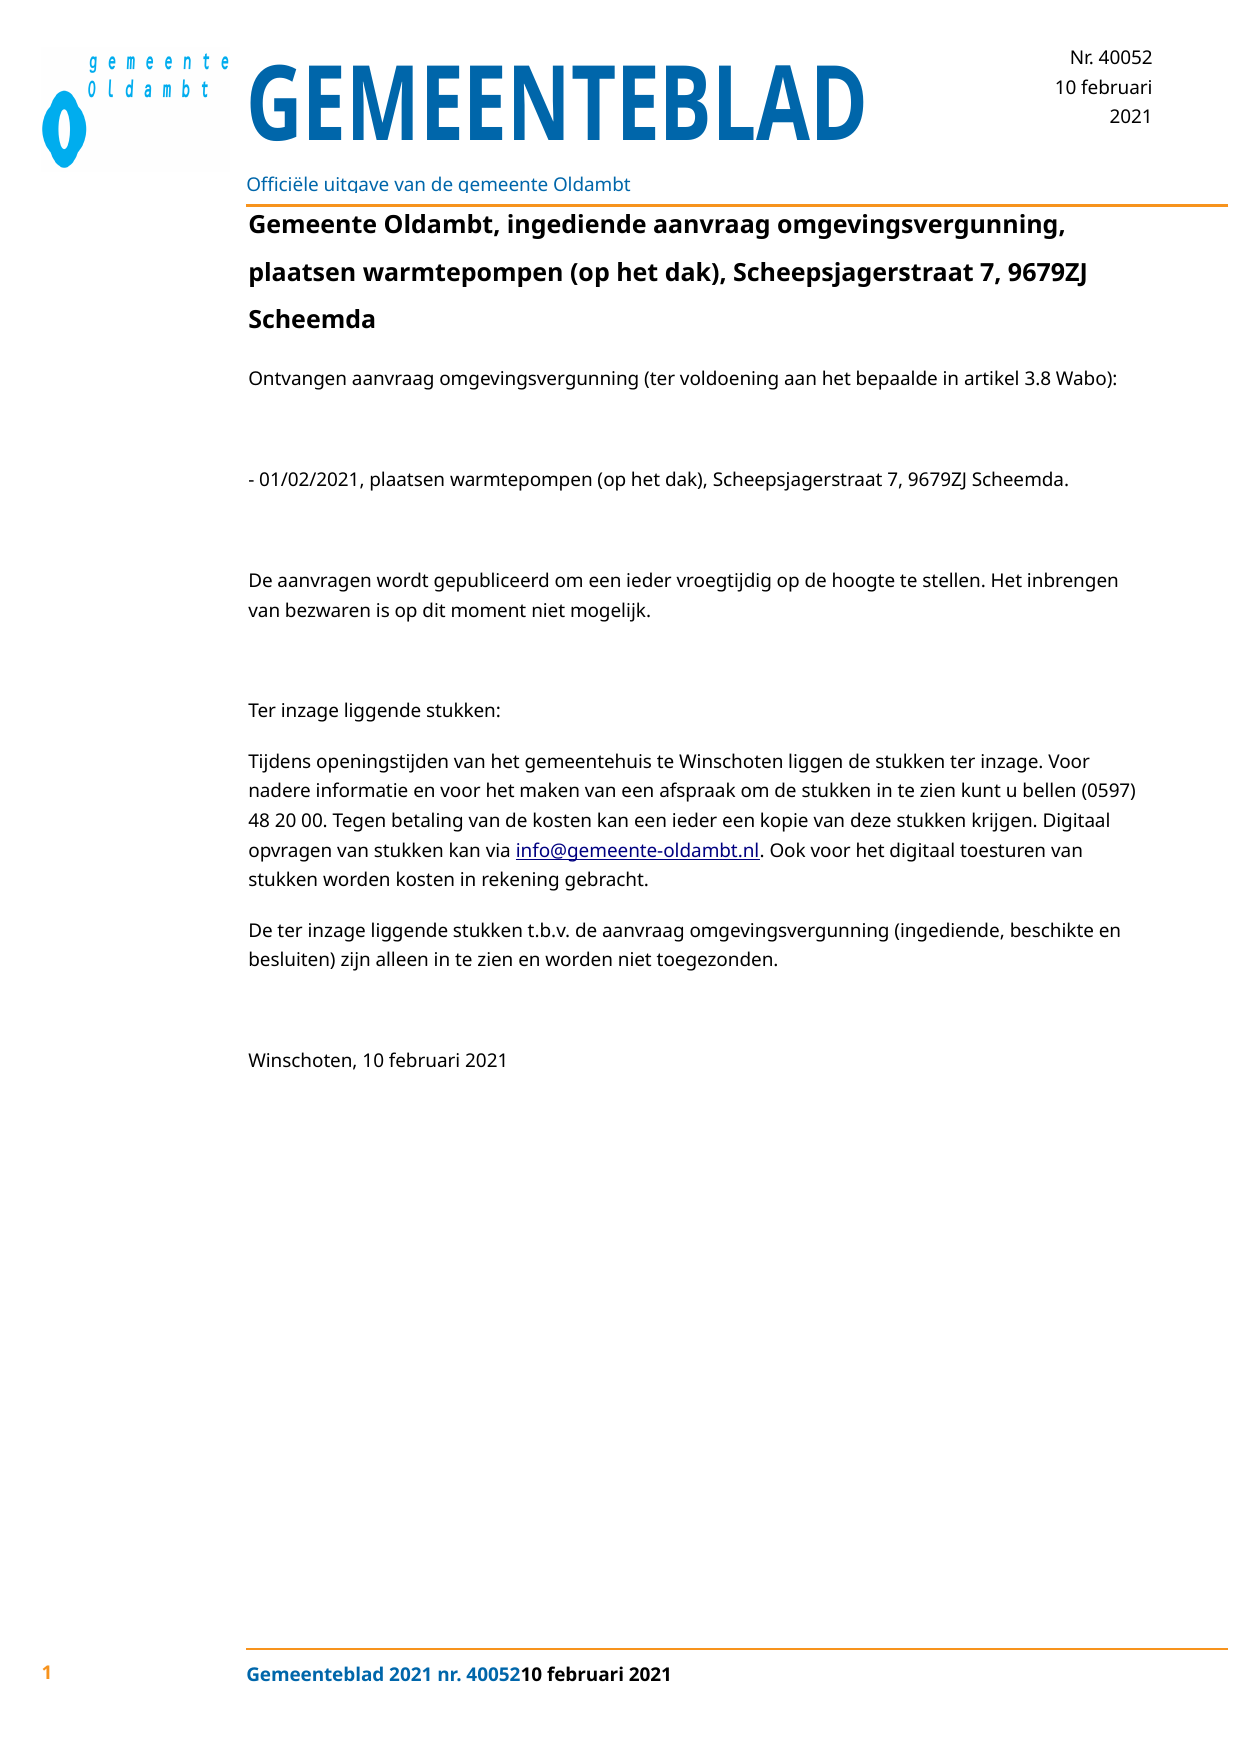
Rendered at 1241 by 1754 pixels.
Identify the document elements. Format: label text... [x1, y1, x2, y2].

text Tijdens openingstijden van het gemeentehuis te Winschoten liggen de stukken ter inzage. Voor nadere informatie en voor het maken van een afspraak om de stukken in te zien kunt u bellen (0597) 48 20 00. Tegen betaling van de kosten kan een ieder een kopie van deze stukken krijgen. Digitaal opvragen van stukken kan via info@gemeente-oldambt.nl. Ook voor het digitaal toesturen van stukken worden kosten in rekening gebracht. [248, 748, 1152, 892]
picture [41, 47, 231, 172]
text De ter inzage liggende stukken t.b.v. de aanvraag omgevingsvergunning (ingediende, beschikte en besluiten) zijn alleen in te zien en worden niet toegezonden. [248, 917, 1152, 972]
text De aanvragen wordt gepubliceerd om een ieder vroegtijdig op de hoogte te stellen. Het inbrengen van bezwaren is op dit moment niet mogelijk. [248, 567, 1152, 622]
text Ontvangen aanvraag omgevingsvergunning (ter voldoening aan het bepaalde in artikel 3.8 Wabo): [248, 366, 1152, 391]
text Ter inzage liggende stukken: [248, 698, 1152, 723]
text - 01/02/2021, plaatsen warmtepompen (op het dak), Scheepsjagerstraat 7, 9679ZJ Scheemda. [248, 466, 1152, 492]
text Gemeente Oldambt, ingediende aanvraag omgevingsvergunning, plaatsen warmtepompen (op het dak), Scheepsjagerstraat 7, 9679ZJ Scheemda [248, 207, 1152, 336]
text Winschoten, 10 februari 2021 [248, 1047, 1152, 1073]
